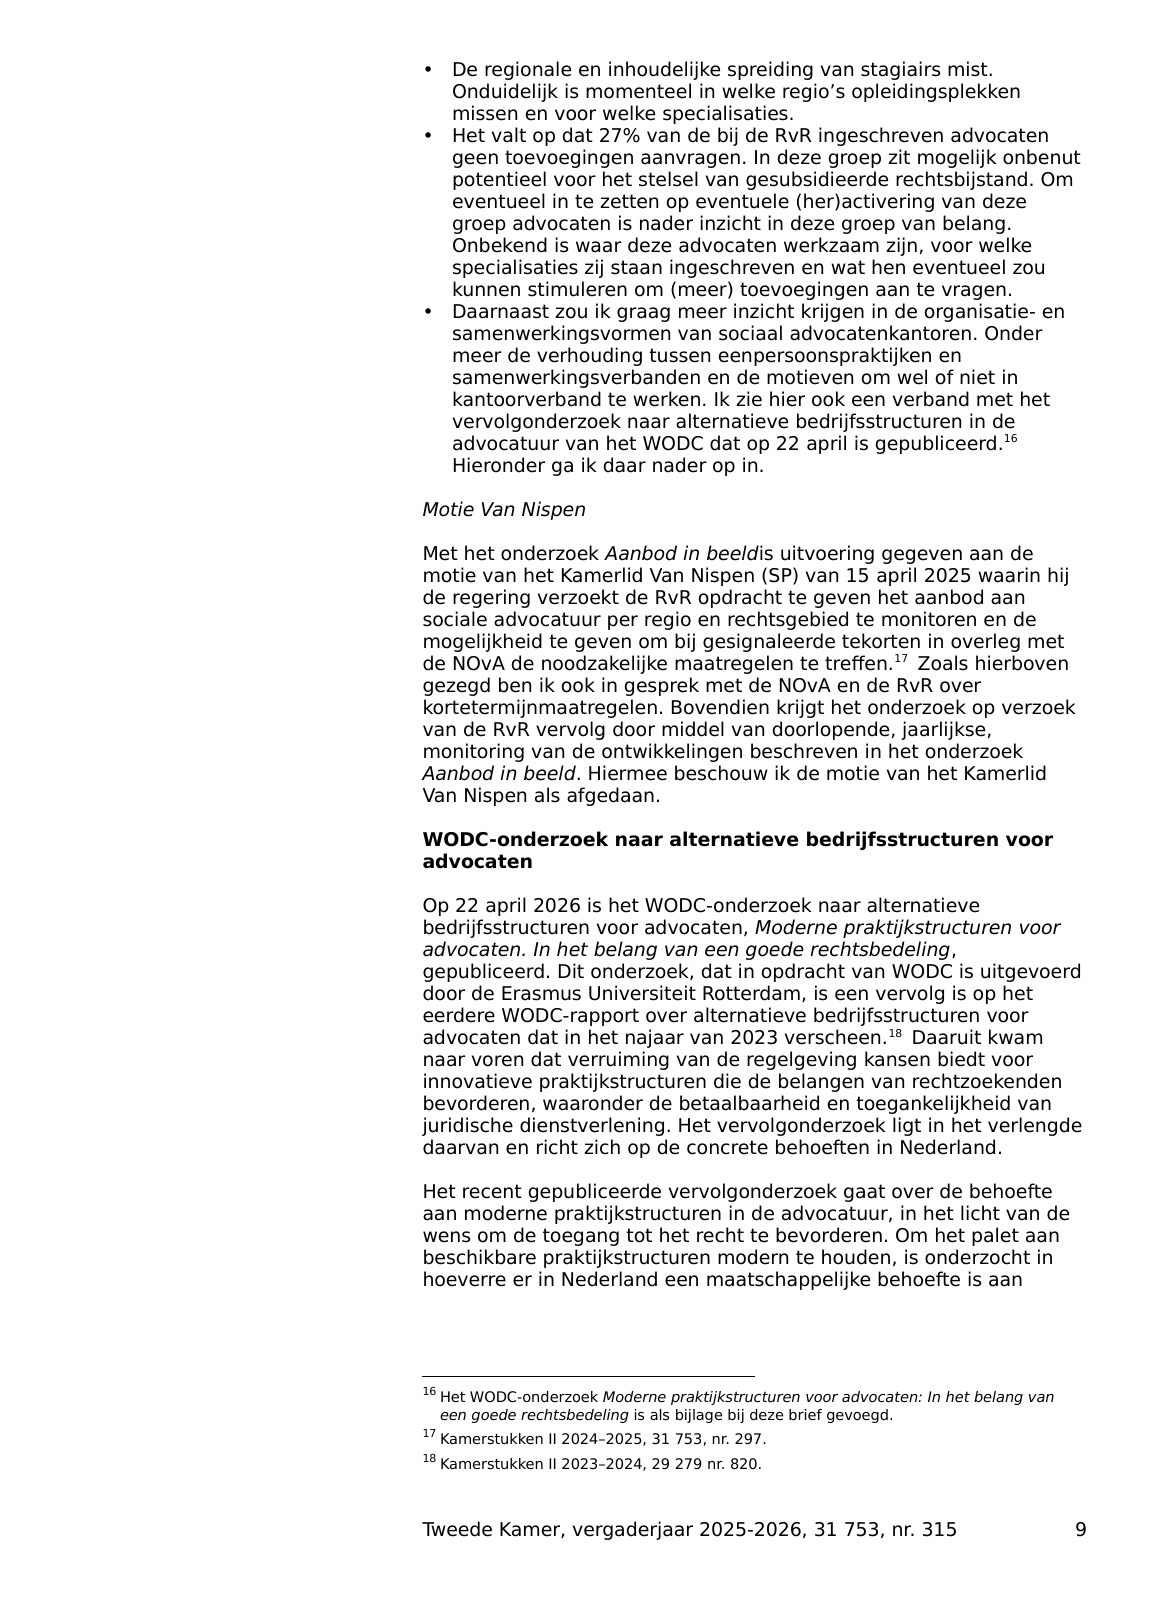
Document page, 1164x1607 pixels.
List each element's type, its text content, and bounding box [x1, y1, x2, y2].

text • Het valt op dat 27% van de bij de RvR ingeschreven advocaten geen toevoegingen aanvragen. In deze groep zit mogelijk onbenut potentieel voor het stelsel van gesubsidieerde rechtsbijstand. Om eventueel in te zetten op eventuele (her)activering van deze groep advocaten is nader inzicht in deze groep van belang. Onbekend is waar deze advocaten werkzaam zijn, voor welke specialisaties zij staan ingeschreven en wat hen eventueel zou kunnen stimuleren om (meer) toevoegingen aan te vragen. [422, 125, 1087, 301]
text Kamerstukken II 2023–2024, 29 279 nr. 820. [422, 1452, 1087, 1474]
text Het WODC-onderzoek Moderne praktijkstructuren voor advocaten: In het belang van een goede rechtsbedeling is als bijlage bij deze brief gevoegd. [422, 1385, 1087, 1424]
text Het recent gepubliceerde vervolgonderzoek gaat over de behoefte aan moderne praktijkstructuren in de advocatuur, in het licht van de wens om de toegang tot het recht te bevorderen. Om het palet aan beschikbare praktijkstructuren modern te houden, is onderzocht in hoeverre er in Nederland een maatschappelijke behoefte is aan [422, 1181, 1087, 1291]
text • De regionale en inhoudelijke spreiding van stagiairs mist. Onduidelijk is momenteel in welke regio’s opleidingsplekken missen en voor welke specialisaties. [422, 59, 1087, 125]
subtitle WODC-onderzoek naar alternatieve bedrijfsstructuren voor advocaten [422, 829, 1087, 873]
text Kamerstukken II 2024–2025, 31 753, nr. 297. [422, 1427, 1087, 1449]
subtitle Motie Van Nispen [422, 499, 1087, 521]
text Met het onderzoek Aanbod in beeldis uitvoering gegeven aan de motie van het Kamerlid Van Nispen (SP) van 15 april 2025 waarin hij de regering verzoekt de RvR opdracht te geven het aanbod aan sociale advocatuur per regio en rechtsgebied te monitoren en de mogelijkheid te geven om bij gesignaleerde tekorten in overleg met de NOvA de noodzakelijke maatregelen te treffen. Zoals hierboven gezegd ben ik ook in gesprek met de NOvA en de RvR over kortetermijnmaatregelen. Bovendien krijgt het onderzoek op verzoek van de RvR vervolg door middel van doorlopende, jaarlijkse, monitoring van de ontwikkelingen beschreven in het onderzoek Aanbod in beeld. Hiermee beschouw ik de motie van het Kamerlid Van Nispen als afgedaan. [422, 543, 1087, 807]
text • Daarnaast zou ik graag meer inzicht krijgen in de organisatie- en samenwerkingsvormen van sociaal advocatenkantoren. Onder meer de verhouding tussen eenpersoonspraktijken en samenwerkingsverbanden en de motieven om wel of niet in kantoorverband te werken. Ik zie hier ook een verband met het vervolgonderzoek naar alternatieve bedrijfsstructuren in de advocatuur van het WODC dat op 22 april is gepubliceerd. Hieronder ga ik daar nader op in. [422, 301, 1087, 477]
text Op 22 april 2026 is het WODC-onderzoek naar alternatieve bedrijfsstructuren voor advocaten, Moderne praktijkstructuren voor advocaten. In het belang van een goede rechtsbedeling, gepubliceerd. Dit onderzoek, dat in opdracht van WODC is uitgevoerd door de Erasmus Universiteit Rotterdam, is een vervolg is op het eerdere WODC-rapport over alternatieve bedrijfsstructuren voor advocaten dat in het najaar van 2023 verscheen. Daaruit kwam naar voren dat verruiming van de regelgeving kansen biedt voor innovatieve praktijkstructuren die de belangen van rechtzoekenden bevorderen, waaronder de betaalbaarheid en toegankelijkheid van juridische dienstverlening. Het vervolgonderzoek ligt in het verlengde daarvan en richt zich op de concrete behoeften in Nederland. [422, 895, 1087, 1159]
